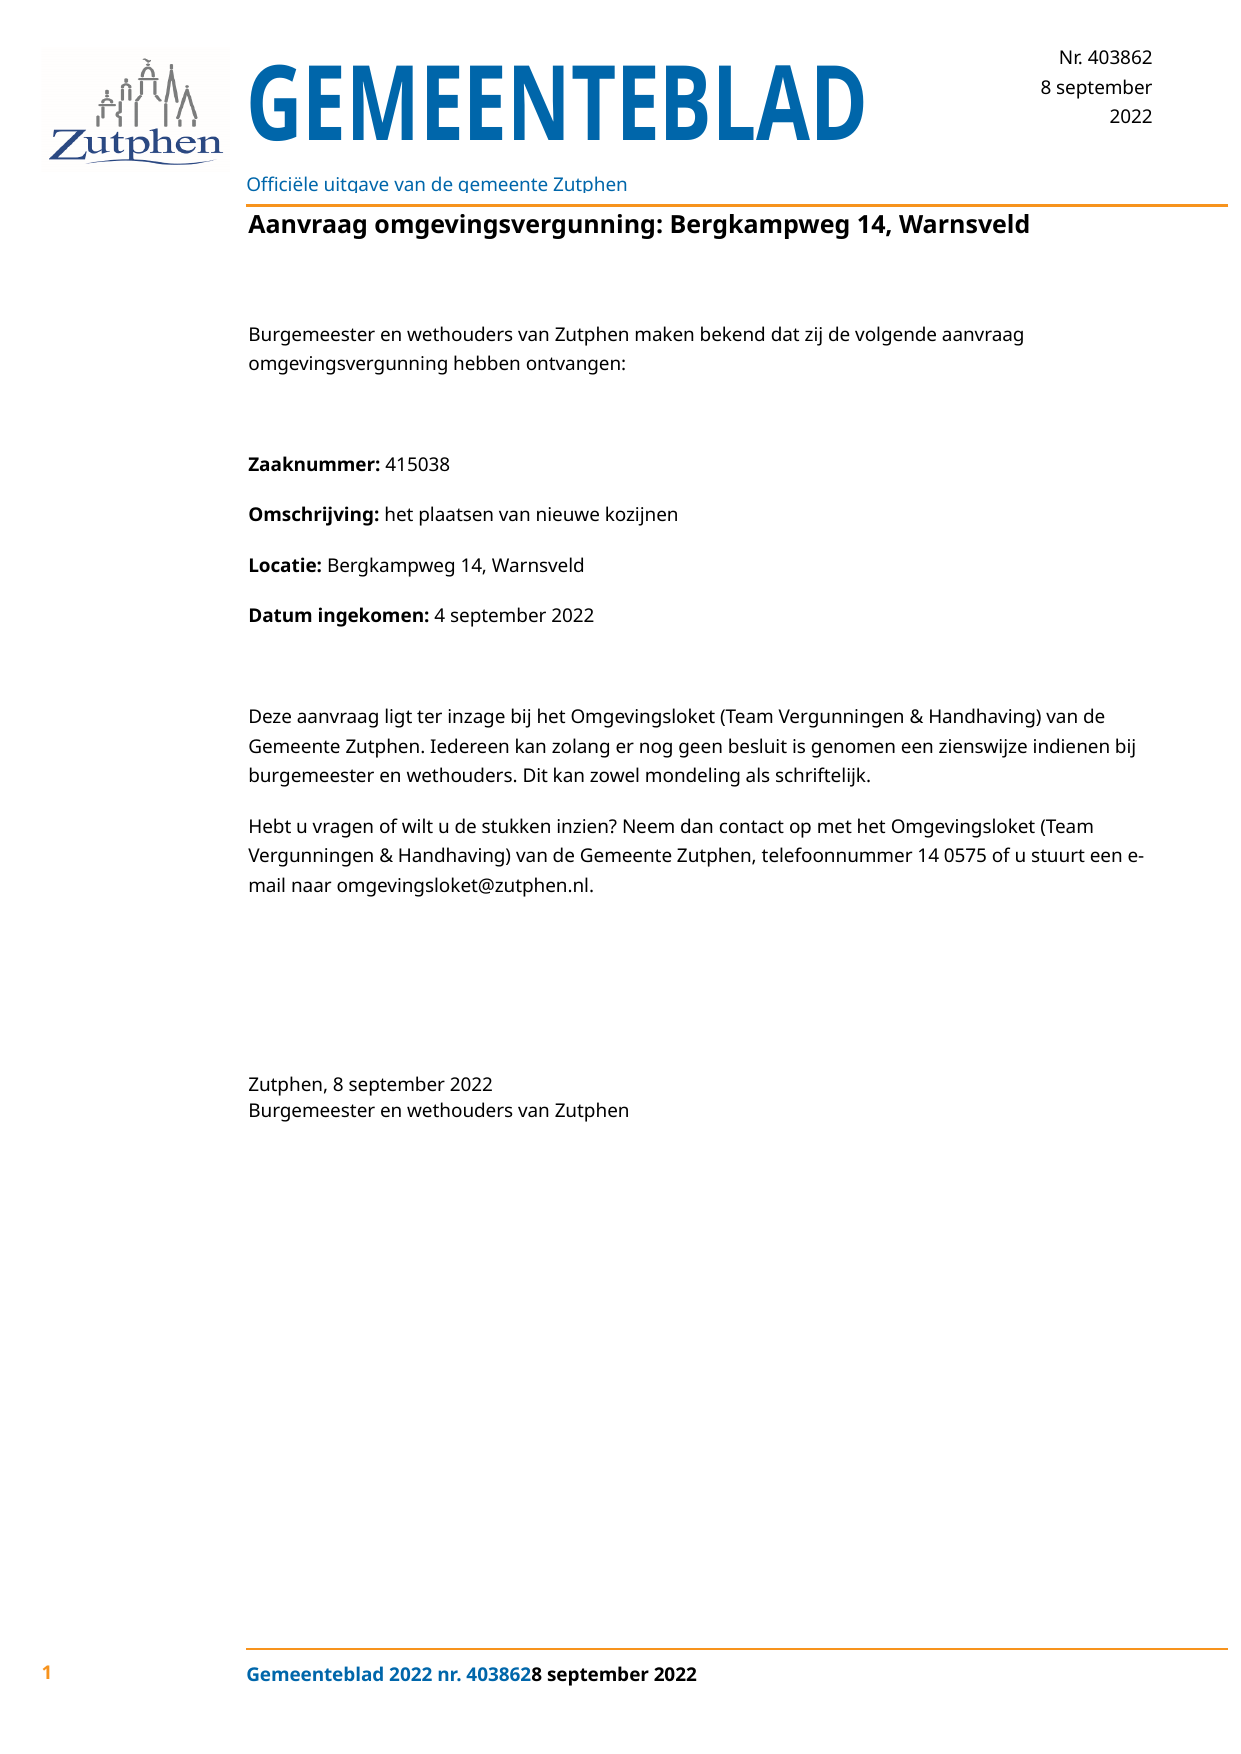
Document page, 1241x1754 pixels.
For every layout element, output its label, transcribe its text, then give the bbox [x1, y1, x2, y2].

text Datum ingekomen: 4 september 2022 [248, 602, 1152, 628]
text Locatie: Bergkampweg 14, Warnsveld [248, 552, 1152, 578]
text Burgemeester en wethouders van Zutphen maken bekend dat zij de volgende aanvraag omgevingsvergunning hebben ontvangen: [248, 321, 1152, 376]
text Omschrijving: het plaatsen van nieuwe kozijnen [248, 502, 1152, 527]
text Deze aanvraag ligt ter inzage bij het Omgevingsloket (Team Vergunningen & Handhaving) van de Gemeente Zutphen. Iedereen kan zolang er nog geen besluit is genomen een zienswijze indienen bij burgemeester en wethouders. Dit kan zowel mondeling als schriftelijk. [248, 703, 1152, 788]
text Aanvraag omgevingsvergunning: Bergkampweg 14, Warnsveld [248, 207, 1152, 241]
text Hebt u vragen of wilt u de stukken inzien? Neem dan contact op met het Omgevingsloket (Team Vergunningen & Handhaving) van de Gemeente Zutphen, telefoonnummer 14 0575 of u stuurt een e-mail naar omgevingsloket@zutphen.nl. [248, 813, 1152, 898]
picture [41, 47, 231, 172]
text Zaaknummer: 415038 [248, 451, 1152, 477]
text Burgemeester en wethouders van Zutphen [248, 1097, 1152, 1122]
text Zutphen, 8 september 2022 [248, 1071, 1152, 1097]
